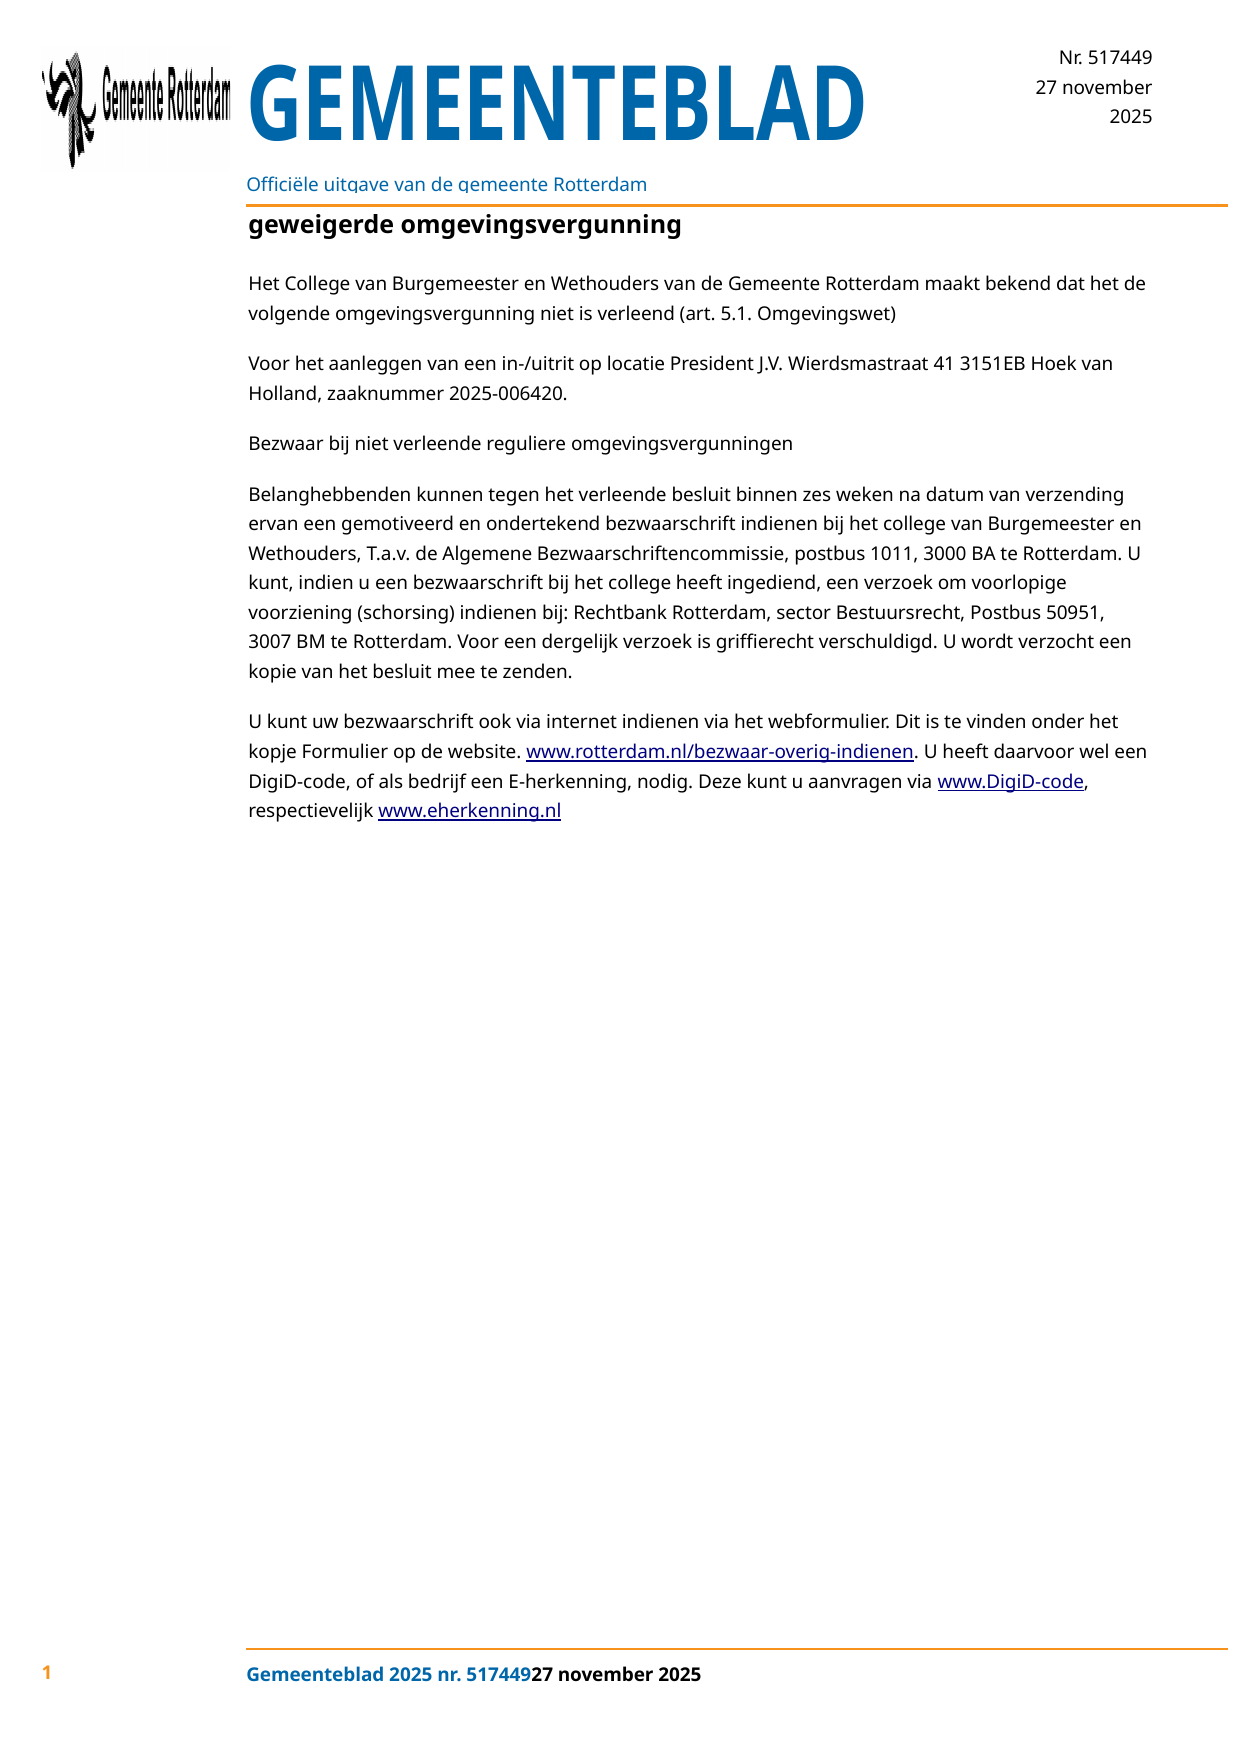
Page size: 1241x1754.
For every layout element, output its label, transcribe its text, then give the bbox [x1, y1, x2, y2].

text Voor het aanleggen van een in-/uitrit op locatie President J.V. Wierdsmastraat 41 3151EB Hoek van Holland, zaaknummer 2025-006420. [248, 350, 1152, 406]
text Het College van Burgemeester en Wethouders van de Gemeente Rotterdam maakt bekend dat het de volgende omgevingsvergunning niet is verleend (art. 5.1. Omgevingswet) [248, 270, 1152, 326]
picture [41, 47, 231, 172]
text Belanghebbenden kunnen tegen het verleende besluit binnen zes weken na datum van verzending ervan een gemotiveerd en ondertekend bezwaarschrift indienen bij het college van Burgemeester en Wethouders, T.a.v. de Algemene Bezwaarschriftencommissie, postbus 1011, 3000 BA te Rotterdam. U kunt, indien u een bezwaarschrift bij het college heeft ingediend, een verzoek om voorlopige voorziening (schorsing) indienen bij: Rechtbank Rotterdam, sector Bestuursrecht, Postbus 50951, 3007 BM te Rotterdam. Voor een dergelijk verzoek is griffierecht verschuldigd. U wordt verzocht een kopie van het besluit mee te zenden. [248, 481, 1152, 684]
text U kunt uw bezwaarschrift ook via internet indienen via het webformulier. Dit is te vinden onder het kopje Formulier op de website. www.rotterdam.nl/bezwaar-overig-indienen. U heeft daarvoor wel een DigiD-code, of als bedrijf een E-herkenning, nodig. Deze kunt u aanvragen via www.DigiD-code, respectievelijk www.eherkenning.nl [248, 709, 1152, 823]
text Bezwaar bij niet verleende reguliere omgevingsvergunningen [248, 430, 1152, 456]
text geweigerde omgevingsvergunning [248, 207, 1152, 241]
